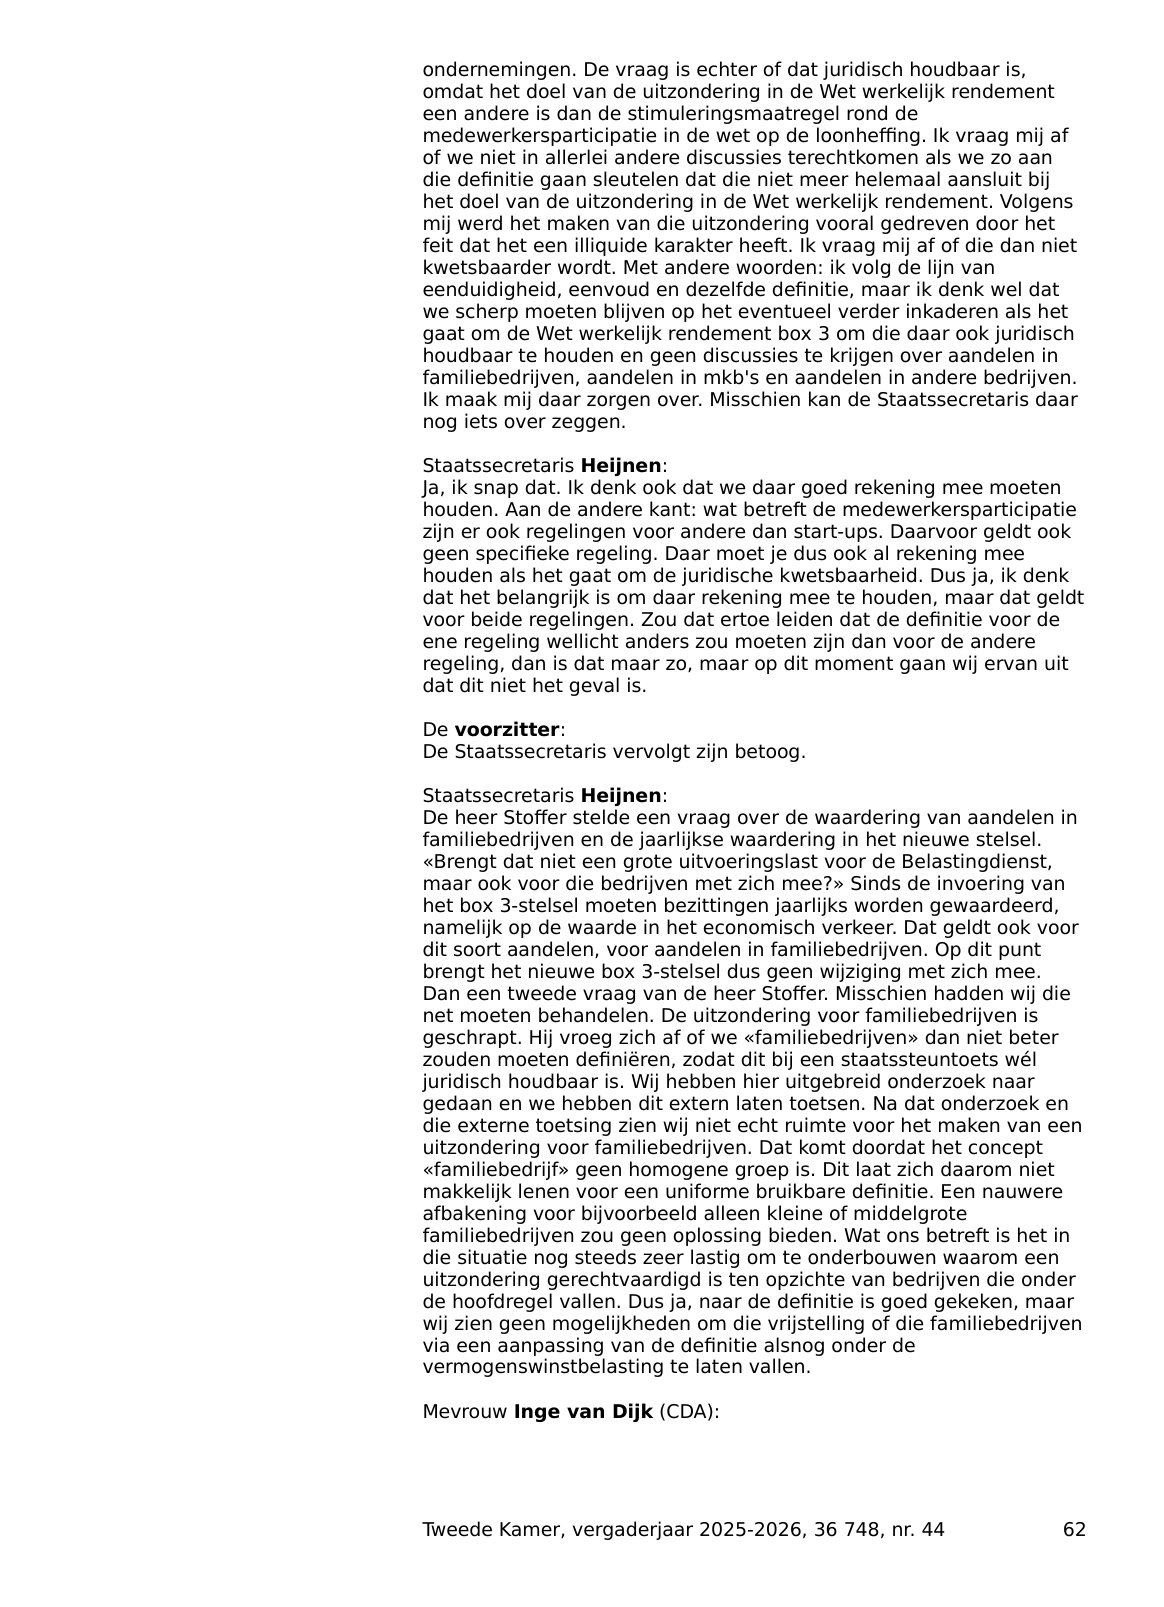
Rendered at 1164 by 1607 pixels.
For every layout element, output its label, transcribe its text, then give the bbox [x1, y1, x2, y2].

text Mevrouw Inge van Dijk (CDA): [422, 1401, 1087, 1423]
text De voorzitter: [422, 719, 1087, 741]
text Staatssecretaris Heijnen: [422, 455, 1087, 477]
text Dan een tweede vraag van de heer Stoffer. Misschien hadden wij die net moeten behandelen. De uitzondering voor familiebedrijven is geschrapt. Hij vroeg zich af of we «familiebedrijven» dan niet beter zouden moeten definiëren, zodat dit bij een staatssteuntoets wél juridisch houdbaar is. Wij hebben hier uitgebreid onderzoek naar gedaan en we hebben dit extern laten toetsen. Na dat onderzoek en die externe toetsing zien wij niet echt ruimte voor het maken van een uitzondering voor familiebedrijven. Dat komt doordat het concept «familiebedrijf» geen homogene groep is. Dit laat zich daarom niet makkelijk lenen voor een uniforme bruikbare definitie. Een nauwere afbakening voor bijvoorbeeld alleen kleine of middelgrote familiebedrijven zou geen oplossing bieden. Wat ons betreft is het in die situatie nog steeds zeer lastig om te onderbouwen waarom een uitzondering gerechtvaardigd is ten opzichte van bedrijven die onder de hoofdregel vallen. Dus ja, naar de definitie is goed gekeken, maar wij zien geen mogelijkheden om die vrijstelling of die familiebedrijven via een aanpassing van de definitie alsnog onder de vermogenswinstbelasting te laten vallen. [422, 983, 1087, 1378]
text ondernemingen. De vraag is echter of dat juridisch houdbaar is, omdat het doel van de uitzondering in de Wet werkelijk rendement een andere is dan de stimuleringsmaatregel rond de medewerkersparticipatie in de wet op de loonheffing. Ik vraag mij af of we niet in allerlei andere discussies terechtkomen als we zo aan die definitie gaan sleutelen dat die niet meer helemaal aansluit bij het doel van de uitzondering in de Wet werkelijk rendement. Volgens mij werd het maken van die uitzondering vooral gedreven door het feit dat het een illiquide karakter heeft. Ik vraag mij af of die dan niet kwetsbaarder wordt. Met andere woorden: ik volg de lijn van eenduidigheid, eenvoud en dezelfde definitie, maar ik denk wel dat we scherp moeten blijven op het eventueel verder inkaderen als het gaat om de Wet werkelijk rendement box 3 om die daar ook juridisch houdbaar te houden en geen discussies te krijgen over aandelen in familiebedrijven, aandelen in mkb's en aandelen in andere bedrijven. Ik maak mij daar zorgen over. Misschien kan de Staatssecretaris daar nog iets over zeggen. [422, 59, 1087, 433]
text Ja, ik snap dat. Ik denk ook dat we daar goed rekening mee moeten houden. Aan de andere kant: wat betreft de medewerkersparticipatie zijn er ook regelingen voor andere dan start-ups. Daarvoor geldt ook geen specifieke regeling. Daar moet je dus ook al rekening mee houden als het gaat om de juridische kwetsbaarheid. Dus ja, ik denk dat het belangrijk is om daar rekening mee te houden, maar dat geldt voor beide regelingen. Zou dat ertoe leiden dat de definitie voor de ene regeling wellicht anders zou moeten zijn dan voor de andere regeling, dan is dat maar zo, maar op dit moment gaan wij ervan uit dat dit niet het geval is. [422, 477, 1087, 697]
text De heer Stoffer stelde een vraag over de waardering van aandelen in familiebedrijven en de jaarlijkse waardering in het nieuwe stelsel. «Brengt dat niet een grote uitvoeringslast voor de Belastingdienst, maar ook voor die bedrijven met zich mee?» Sinds de invoering van het box 3-stelsel moeten bezittingen jaarlijks worden gewaardeerd, namelijk op de waarde in het economisch verkeer. Dat geldt ook voor dit soort aandelen, voor aandelen in familiebedrijven. Op dit punt brengt het nieuwe box 3-stelsel dus geen wijziging met zich mee. [422, 807, 1087, 983]
text De Staatssecretaris vervolgt zijn betoog. [422, 741, 1087, 763]
text Staatssecretaris Heijnen: [422, 785, 1087, 807]
